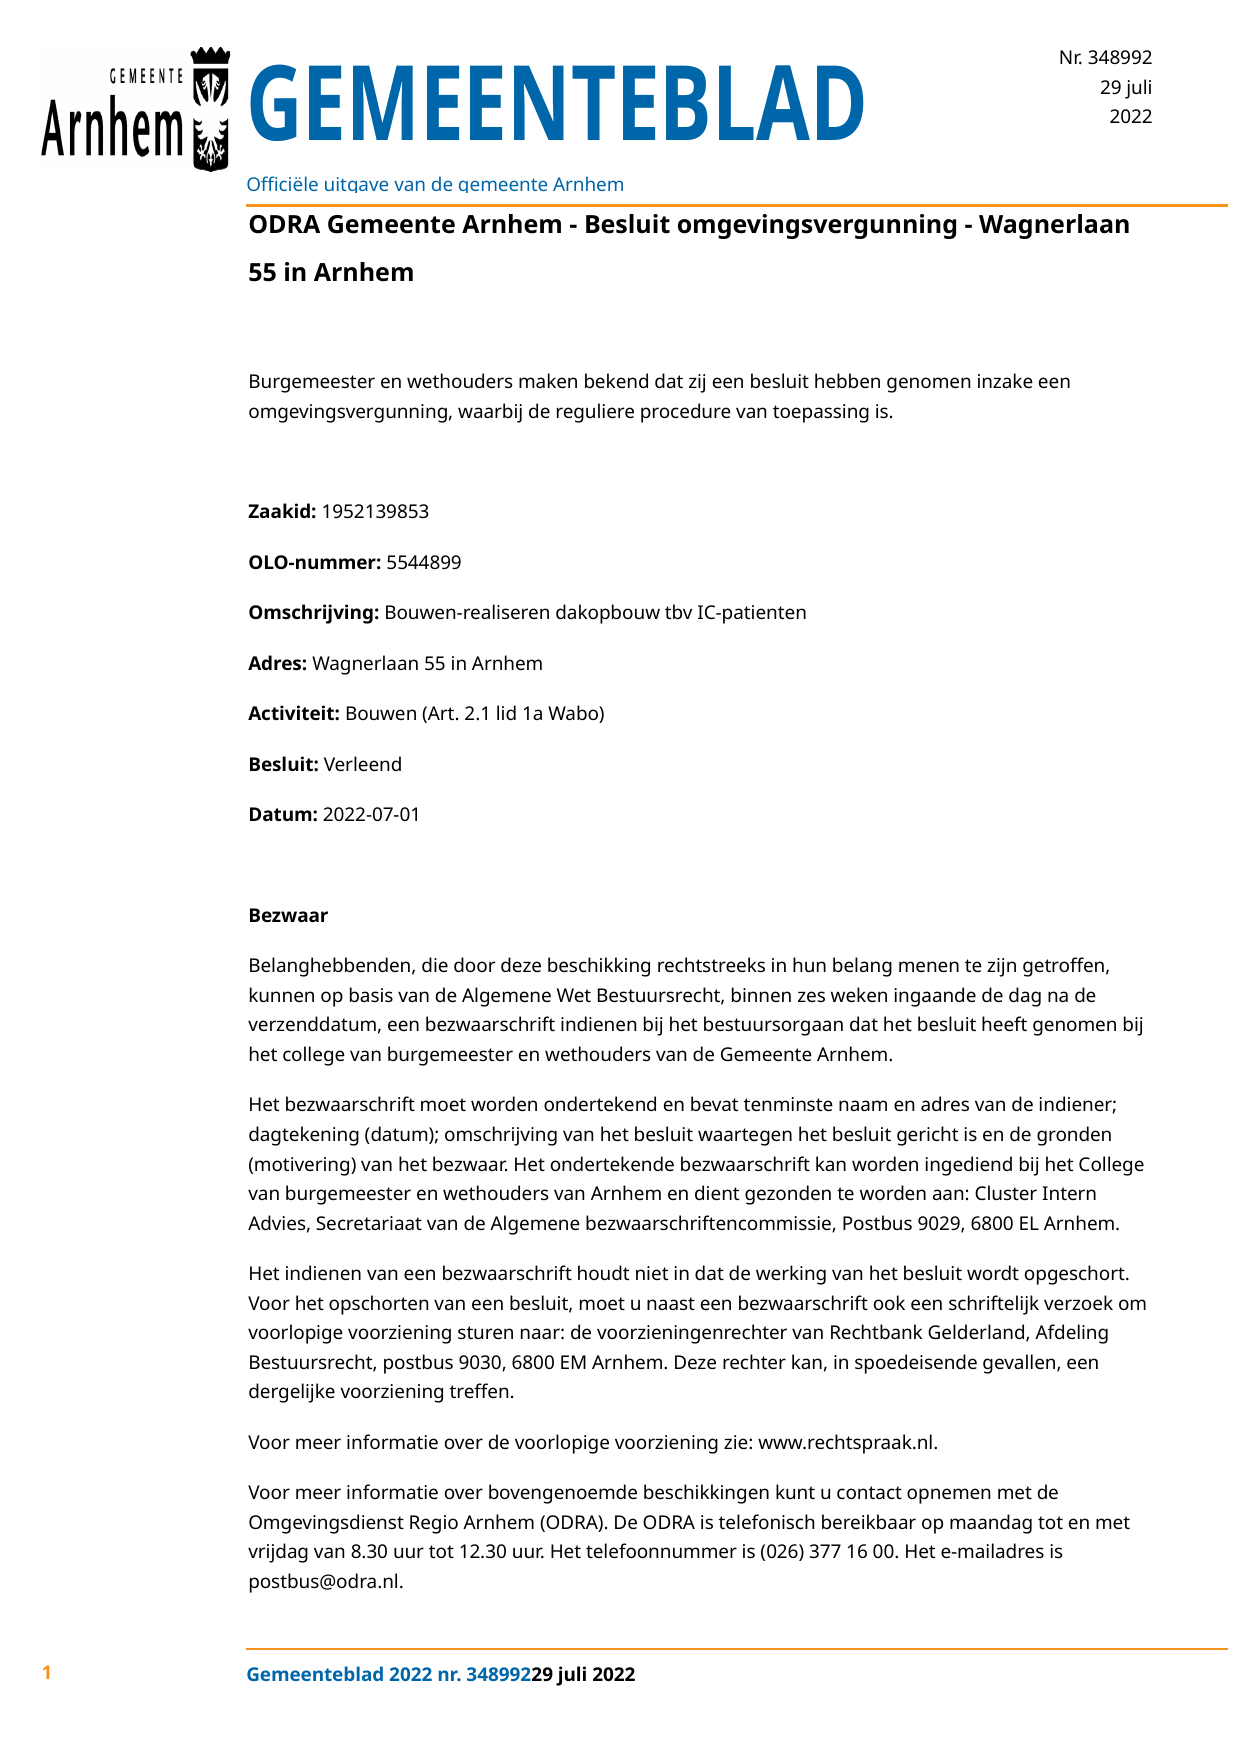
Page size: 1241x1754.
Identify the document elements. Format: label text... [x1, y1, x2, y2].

text Burgemeester en wethouders maken bekend dat zij een besluit hebben genomen inzake een omgevingsvergunning, waarbij de reguliere procedure van toepassing is. [248, 368, 1152, 424]
text Belanghebbenden, die door deze beschikking rechtstreeks in hun belang menen te zijn getroffen, kunnen op basis van de Algemene Wet Bestuursrecht, binnen zes weken ingaande de dag na de verzenddatum, een bezwaarschrift indienen bij het bestuursorgaan dat het besluit heeft genomen bij het college van burgemeester en wethouders van de Gemeente Arnhem. [248, 952, 1152, 1067]
text Adres: Wagnerlaan 55 in Arnhem [248, 650, 1152, 676]
picture [41, 47, 231, 172]
text Voor meer informatie over de voorlopige voorziening zie: www.rechtspraak.nl. [248, 1429, 1152, 1455]
text Omschrijving: Bouwen-realiseren dakopbouw tbv IC-patienten [248, 599, 1152, 625]
text Besluit: Verleend [248, 751, 1152, 777]
text Voor meer informatie over bovengenoemde beschikkingen kunt u contact opnemen met de Omgevingsdienst Regio Arnhem (ODRA). De ODRA is telefonisch bereikbaar op maandag tot en met vrijdag van 8.30 uur tot 12.30 uur. Het telefoonnummer is (026) 377 16 00. Het e-mailadres is postbus@odra.nl. [248, 1479, 1152, 1594]
text OLO-nummer: 5544899 [248, 549, 1152, 575]
text Datum: 2022-07-01 [248, 801, 1152, 827]
text Bezwaar [248, 902, 1152, 928]
text Het bezwaarschrift moet worden ondertekend en bevat tenminste naam en adres van de indiener; dagtekening (datum); omschrijving van het besluit waartegen het besluit gericht is en de gronden (motivering) van het bezwaar. Het ondertekende bezwaarschrift kan worden ingediend bij het College van burgemeester en wethouders van Arnhem en dient gezonden te worden aan: Cluster Intern Advies, Secretariaat van de Algemene bezwaarschriftencommissie, Postbus 9029, 6800 EL Arnhem. [248, 1092, 1152, 1236]
text Activiteit: Bouwen (Art. 2.1 lid 1a Wabo) [248, 700, 1152, 726]
text Zaakid: 1952139853 [248, 499, 1152, 524]
text Het indienen van een bezwaarschrift houdt niet in dat de werking van het besluit wordt opgeschort. Voor het opschorten van een besluit, moet u naast een bezwaarschrift ook een schriftelijk verzoek om voorlopige voorziening sturen naar: de voorzieningenrechter van Rechtbank Gelderland, Afdeling Bestuursrecht, postbus 9030, 6800 EM Arnhem. Deze rechter kan, in spoedeisende gevallen, een dergelijke voorziening treffen. [248, 1260, 1152, 1404]
text ODRA Gemeente Arnhem - Besluit omgevingsvergunning - Wagnerlaan 55 in Arnhem [248, 207, 1152, 288]
